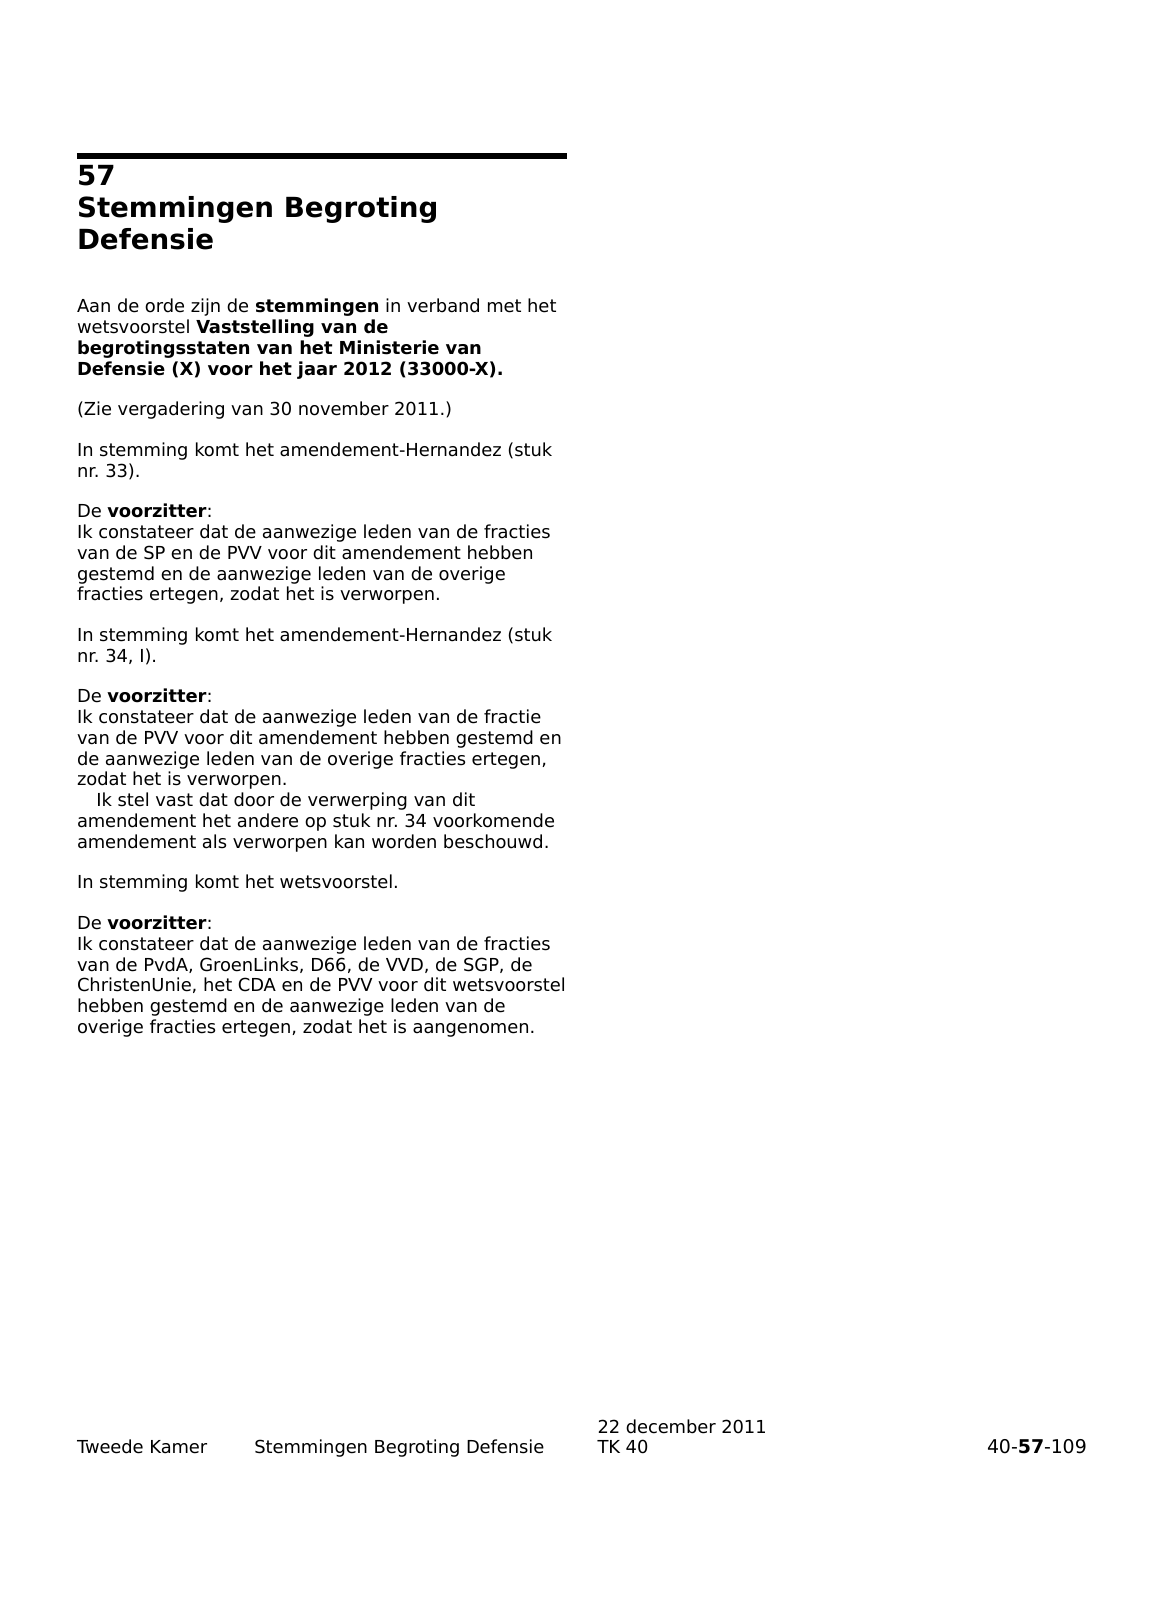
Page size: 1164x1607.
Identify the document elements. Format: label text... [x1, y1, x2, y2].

text Ik constateer dat de aanwezige leden van de fractie van de PVV voor dit amendement hebben gestemd en de aanwezige leden van de overige fracties ertegen, zodat het is verworpen. [77, 707, 567, 790]
text Ik constateer dat de aanwezige leden van de fracties van de PvdA, GroenLinks, D66, de VVD, de SGP, de ChristenUnie, het CDA en de PVV voor dit wetsvoorstel hebben gestemd en de aanwezige leden van de overige fracties ertegen, zodat het is aangenomen. [77, 934, 567, 1037]
text Ik stel vast dat door de verwerping van dit amendement het andere op stuk nr. 34 voorkomende amendement als verworpen kan worden beschouwd. [77, 790, 567, 852]
text In stemming komt het wetsvoorstel. [77, 872, 567, 893]
text In stemming komt het amendement-Hernandez (stuk nr. 33). [77, 440, 567, 481]
text Ik constateer dat de aanwezige leden van de fracties van de SP en de PVV voor dit amendement hebben gestemd en de aanwezige leden van de overige fracties ertegen, zodat het is verworpen. [77, 522, 567, 605]
text De voorzitter: [77, 501, 567, 522]
title 57 Stemmingen Begroting Defensie [77, 159, 567, 256]
text De voorzitter: [77, 686, 567, 707]
text Aan de orde zijn de stemmingen in verband met het wetsvoorstel Vaststelling van de begrotingsstaten van het Ministerie van Defensie (X) voor het jaar 2012 (33000-X). [77, 296, 567, 379]
text In stemming komt het amendement-Hernandez (stuk nr. 34, I). [77, 625, 567, 666]
text De voorzitter: [77, 913, 567, 934]
text (Zie vergadering van 30 november 2011.) [77, 399, 567, 420]
